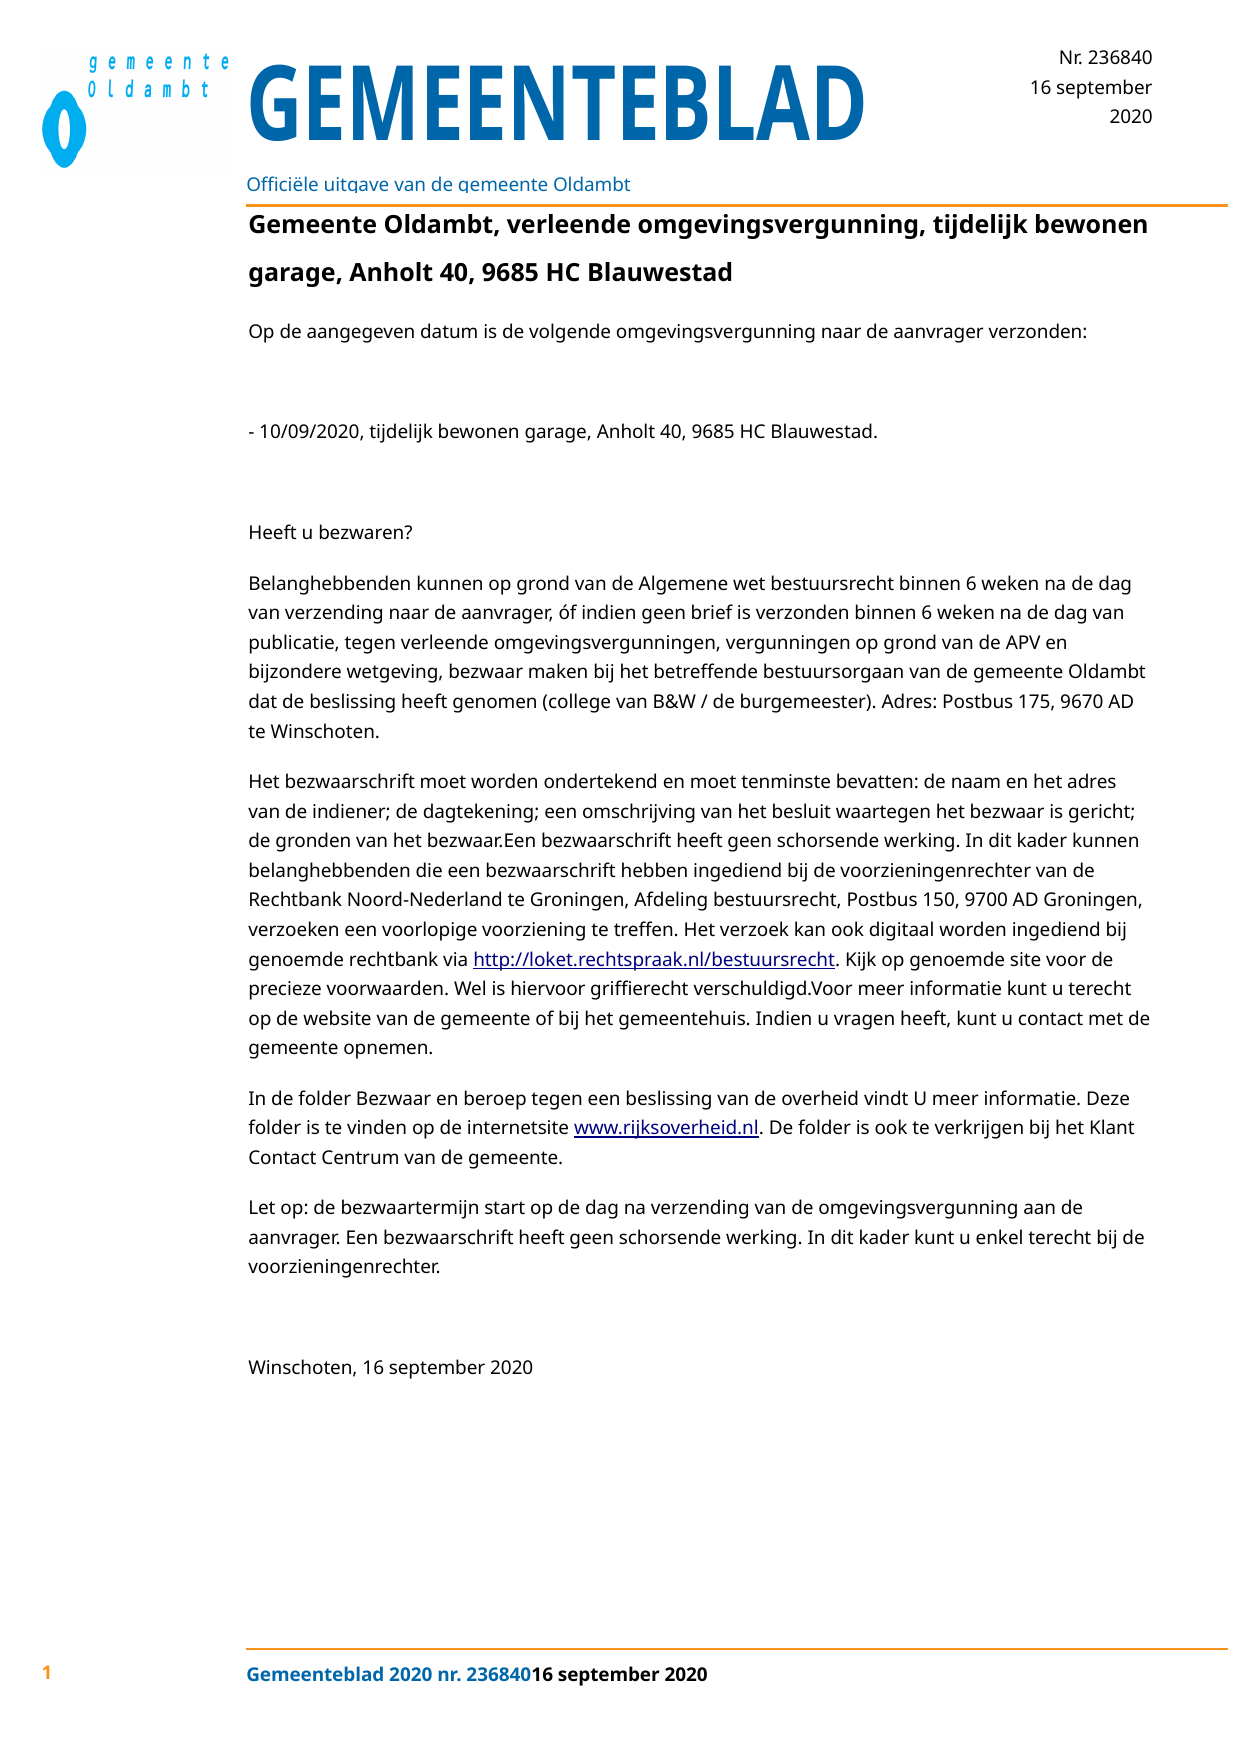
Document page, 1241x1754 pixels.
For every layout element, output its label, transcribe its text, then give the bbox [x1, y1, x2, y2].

text Het bezwaarschrift moet worden ondertekend en moet tenminste bevatten: de naam en het adres van de indiener; de dagtekening; een omschrijving van het besluit waartegen het bezwaar is gericht; de gronden van het bezwaar.Een bezwaarschrift heeft geen schorsende werking. In dit kader kunnen belanghebbenden die een bezwaarschrift hebben ingediend bij de voorzieningenrechter van de Rechtbank Noord-Nederland te Groningen, Afdeling bestuursrecht, Postbus 150, 9700 AD Groningen, verzoeken een voorlopige voorziening te treffen. Het verzoek kan ook digitaal worden ingediend bij genoemde rechtbank via http://loket.rechtspraak.nl/bestuursrecht. Kijk op genoemde site voor de precieze voorwaarden. Wel is hiervoor griffierecht verschuldigd.Voor meer informatie kunt u terecht op de website van de gemeente of bij het gemeentehuis. Indien u vragen heeft, kunt u contact met de gemeente opnemen. [248, 768, 1152, 1060]
picture [41, 47, 231, 172]
text Belanghebbenden kunnen op grond van de Algemene wet bestuursrecht binnen 6 weken na de dag van verzending naar de aanvrager, óf indien geen brief is verzonden binnen 6 weken na de dag van publicatie, tegen verleende omgevingsvergunningen, vergunningen op grond van de APV en bijzondere wetgeving, bezwaar maken bij het betreffende bestuursorgaan van de gemeente Oldambt dat de beslissing heeft genomen (college van B&W / de burgemeester). Adres: Postbus 175, 9670 AD te Winschoten. [248, 570, 1152, 744]
text Let op: de bezwaartermijn start op de dag na verzending van de omgevingsvergunning aan de aanvrager. Een bezwaarschrift heeft geen schorsende werking. In dit kader kunt u enkel terecht bij de voorzieningenrechter. [248, 1194, 1152, 1279]
text Op de aangegeven datum is de volgende omgevingsvergunning naar de aanvrager verzonden: [248, 318, 1152, 344]
text In de folder Bezwaar en beroep tegen een beslissing van de overheid vindt U meer informatie. Deze folder is te vinden op de internetsite www.rijksoverheid.nl. De folder is ook te verkrijgen bij het Klant Contact Centrum van de gemeente. [248, 1085, 1152, 1170]
text Gemeente Oldambt, verleende omgevingsvergunning, tijdelijk bewonen garage, Anholt 40, 9685 HC Blauwestad [248, 207, 1152, 288]
text Heeft u bezwaren? [248, 519, 1152, 545]
text Winschoten, 16 september 2020 [248, 1354, 1152, 1380]
text - 10/09/2020, tijdelijk bewonen garage, Anholt 40, 9685 HC Blauwestad. [248, 419, 1152, 444]
